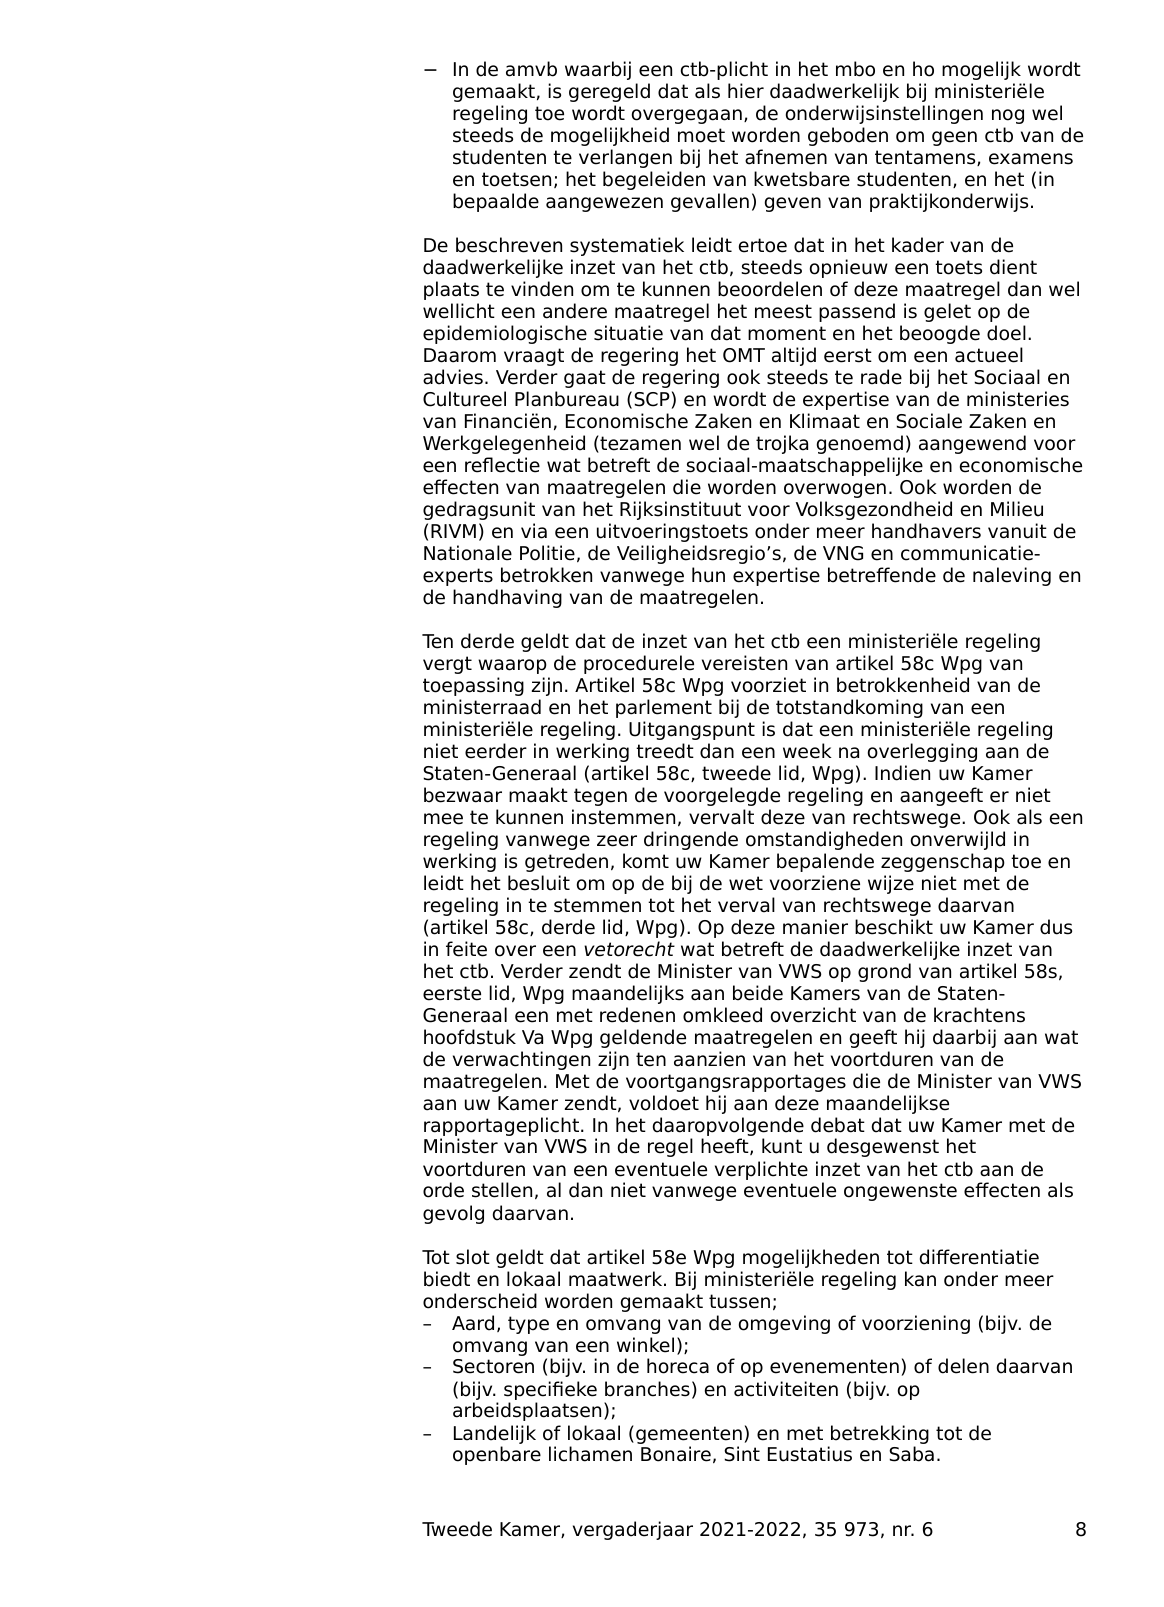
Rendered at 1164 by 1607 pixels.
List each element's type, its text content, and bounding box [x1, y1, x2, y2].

text − In de amvb waarbij een ctb-plicht in het mbo en ho mogelijk wordt gemaakt, is geregeld dat als hier daadwerkelijk bij ministeriële regeling toe wordt overgegaan, de onderwijsinstellingen nog wel steeds de mogelijkheid moet worden geboden om geen ctb van de studenten te verlangen bij het afnemen van tentamens, examens en toetsen; het begeleiden van kwetsbare studenten, en het (in bepaalde aangewezen gevallen) geven van praktijkonderwijs. [422, 59, 1087, 213]
text – Aard, type en omvang van de omgeving of voorziening (bijv. de omvang van een winkel); [422, 1312, 1087, 1356]
text Tot slot geldt dat artikel 58e Wpg mogelijkheden tot differentiatie biedt en lokaal maatwerk. Bij ministeriële regeling kan onder meer onderscheid worden gemaakt tussen; [422, 1247, 1087, 1312]
text – Landelijk of lokaal (gemeenten) en met betrekking tot de openbare lichamen Bonaire, Sint Eustatius en Saba. [422, 1422, 1087, 1466]
text De beschreven systematiek leidt ertoe dat in het kader van de daadwerkelijke inzet van het ctb, steeds opnieuw een toets dient plaats te vinden om te kunnen beoordelen of deze maatregel dan wel wellicht een andere maatregel het meest passend is gelet op de epidemiologische situatie van dat moment en het beoogde doel. Daarom vraagt de regering het OMT altijd eerst om een actueel advies. Verder gaat de regering ook steeds te rade bij het Sociaal en Cultureel Planbureau (SCP) en wordt de expertise van de ministeries van Financiën, Economische Zaken en Klimaat en Sociale Zaken en Werkgelegenheid (tezamen wel de trojka genoemd) aangewend voor een reflectie wat betreft de sociaal-maatschappelijke en economische effecten van maatregelen die worden overwogen. Ook worden de gedragsunit van het Rijksinstituut voor Volksgezondheid en Milieu (RIVM) en via een uitvoeringstoets onder meer handhavers vanuit de Nationale Politie, de Veiligheidsregio’s, de VNG en communicatie-experts betrokken vanwege hun expertise betreffende de naleving en de handhaving van de maatregelen. [422, 235, 1087, 609]
text Ten derde geldt dat de inzet van het ctb een ministeriële regeling vergt waarop de procedurele vereisten van artikel 58c Wpg van toepassing zijn. Artikel 58c Wpg voorziet in betrokkenheid van de ministerraad en het parlement bij de totstandkoming van een ministeriële regeling. Uitgangspunt is dat een ministeriële regeling niet eerder in werking treedt dan een week na overlegging aan de Staten-Generaal (artikel 58c, tweede lid, Wpg). Indien uw Kamer bezwaar maakt tegen de voorgelegde regeling en aangeeft er niet mee te kunnen instemmen, vervalt deze van rechtswege. Ook als een regeling vanwege zeer dringende omstandigheden onverwijld in werking is getreden, komt uw Kamer bepalende zeggenschap toe en leidt het besluit om op de bij de wet voorziene wijze niet met de regeling in te stemmen tot het verval van rechtswege daarvan (artikel 58c, derde lid, Wpg). Op deze manier beschikt uw Kamer dus in feite over een vetorecht wat betreft de daadwerkelijke inzet van het ctb. Verder zendt de Minister van VWS op grond van artikel 58s, eerste lid, Wpg maandelijks aan beide Kamers van de Staten-Generaal een met redenen omkleed overzicht van de krachtens hoofdstuk Va Wpg geldende maatregelen en geeft hij daarbij aan wat de verwachtingen zijn ten aanzien van het voortduren van de maatregelen. Met de voortgangsrapportages die de Minister van VWS aan uw Kamer zendt, voldoet hij aan deze maandelijkse rapportageplicht. In het daaropvolgende debat dat uw Kamer met de Minister van VWS in de regel heeft, kunt u desgewenst het voortduren van een eventuele verplichte inzet van het ctb aan de orde stellen, al dan niet vanwege eventuele ongewenste effecten als gevolg daarvan. [422, 631, 1087, 1224]
text – Sectoren (bijv. in de horeca of op evenementen) of delen daarvan (bijv. specifieke branches) en activiteiten (bijv. op arbeidsplaatsen); [422, 1356, 1087, 1422]
